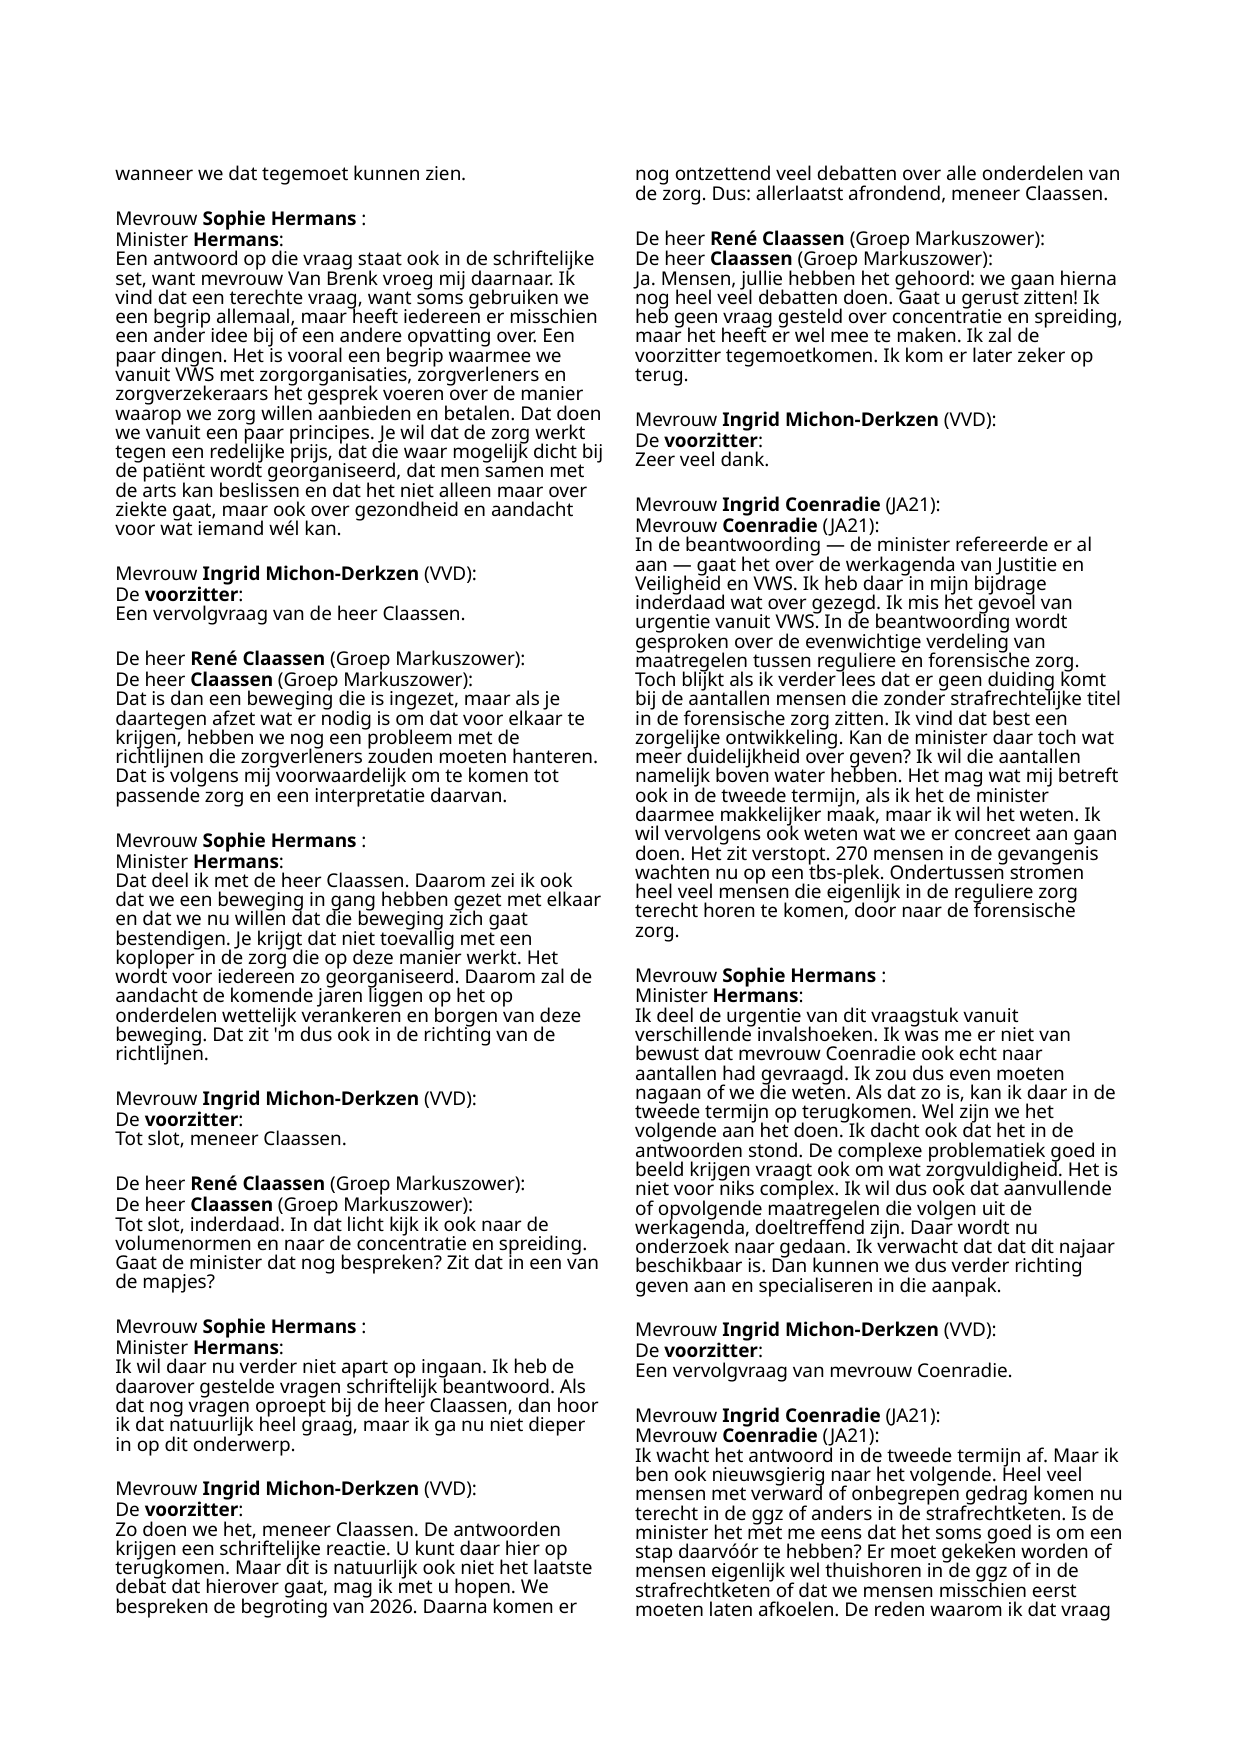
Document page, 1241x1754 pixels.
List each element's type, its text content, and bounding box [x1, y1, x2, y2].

text Tot slot, meneer Claassen. [115, 1130, 605, 1150]
text Mevrouw Ingrid Michon-Derkzen (VVD): [115, 1476, 605, 1501]
text Tot slot, inderdaad. In dat licht kijk ik ook naar de volumenormen en naar de concentratie en spreiding. Gaat de minister dat nog bespreken? Zit dat in een van de mapjes? [115, 1216, 605, 1293]
text Minister Hermans: [115, 231, 605, 250]
text In de beantwoording — de minister refereerde er al aan — gaat het over de werkagenda van Justitie en Veiligheid en VWS. Ik heb daar in mijn bijdrage inderdaad wat over gezegd. Ik mis het gevoel van urgentie vanuit VWS. In de beantwoording wordt gesproken over de evenwichtige verdeling van maatregelen tussen reguliere en forensische zorg. Toch blijkt als ik verder lees dat er geen duiding komt bij de aantallen mensen die zonder strafrechtelijke titel in de forensische zorg zitten. Ik vind dat best een zorgelijke ontwikkeling. Kan de minister daar toch wat meer duidelijkheid over geven? Ik wil die aantallen namelijk boven water hebben. Het mag wat mij betreft ook in de tweede termijn, als ik het de minister daarmee makkelijker maak, maar ik wil het weten. Ik wil vervolgens ook weten wat we er concreet aan gaan doen. Het zit verstopt. 270 mensen in de gevangenis wachten nu op een tbs-plek. Ondertussen stromen heel veel mensen die eigenlijk in de reguliere zorg terecht horen te komen, door naar de forensische zorg. [635, 536, 1125, 941]
text Mevrouw Sophie Hermans : [635, 962, 1125, 987]
text Minister Hermans: [635, 987, 1125, 1007]
text Dat deel ik met de heer Claassen. Daarom zei ik ook dat we een beweging in gang hebben gezet met elkaar en dat we nu willen dat die beweging zich gaat bestendigen. Je krijgt dat niet toevallig met een koploper in de zorg die op deze manier werkt. Het wordt voor iedereen zo georganiseerd. Daarom zal de aandacht de komende jaren liggen op het op onderdelen wettelijk verankeren en borgen van deze beweging. Dat zit 'm dus ook in de richting van de richtlijnen. [115, 872, 605, 1064]
text De heer René Claassen (Groep Markuszower): [115, 645, 605, 671]
text wanneer we dat tegemoet kunnen zien. [115, 165, 605, 184]
text De heer René Claassen (Groep Markuszower): [115, 1171, 605, 1196]
text Een antwoord op die vraag staat ook in de schriftelijke set, want mevrouw Van Brenk vroeg mij daarnaar. Ik vind dat een terechte vraag, want soms gebruiken we een begrip allemaal, maar heeft iedereen er misschien een ander idee bij of een andere opvatting over. Een paar dingen. Het is vooral een begrip waarmee we vanuit VWS met zorgorganisaties, zorgverleners en zorgverzekeraars het gesprek voeren over de manier waarop we zorg willen aanbieden en betalen. Dat doen we vanuit een paar principes. Je wil dat de zorg werkt tegen een redelijke prijs, dat die waar mogelijk dicht bij de patiënt wordt georganiseerd, dat men samen met de arts kan beslissen en dat het niet alleen maar over ziekte gaat, maar ook over gezondheid en aandacht voor wat iemand wél kan. [115, 250, 605, 539]
text De heer Claassen (Groep Markuszower): [115, 1196, 605, 1216]
text Ik wil daar nu verder niet apart op ingaan. Ik heb de daarover gestelde vragen schriftelijk beantwoord. Als dat nog vragen oproept bij de heer Claassen, dan hoor ik dat natuurlijk heel graag, maar ik ga nu niet dieper in op dit onderwerp. [115, 1358, 605, 1455]
text Ik deel de urgentie van dit vraagstuk vanuit verschillende invalshoeken. Ik was me er niet van bewust dat mevrouw Coenradie ook echt naar aantallen had gevraagd. Ik zou dus even moeten nagaan of we die weten. Als dat zo is, kan ik daar in de tweede termijn op terugkomen. Wel zijn we het volgende aan het doen. Ik dacht ook dat het in de antwoorden stond. De complexe problematiek goed in beeld krijgen vraagt ook om wat zorgvuldigheid. Het is niet voor niks complex. Ik wil dus ook dat aanvullende of opvolgende maatregelen die volgen uit de werkagenda, doeltreffend zijn. Daar wordt nu onderzoek naar gedaan. Ik verwacht dat dat dit najaar beschikbaar is. Dan kunnen we dus verder richting geven aan en specialiseren in die aanpak. [635, 1007, 1125, 1296]
text Dat is dan een beweging die is ingezet, maar als je daartegen afzet wat er nodig is om dat voor elkaar te krijgen, hebben we nog een probleem met de richtlijnen die zorgverleners zouden moeten hanteren. Dat is volgens mij voorwaardelijk om te komen tot passende zorg en een interpretatie daarvan. [115, 690, 605, 806]
text Mevrouw Ingrid Coenradie (JA21): [635, 1402, 1125, 1427]
text De voorzitter: [635, 432, 1125, 451]
text Zo doen we het, meneer Claassen. De antwoorden krijgen een schriftelijke reactie. U kunt daar hier op terugkomen. Maar dit is natuurlijk ook niet het laatste debat dat hierover gaat, mag ik met u hopen. We bespreken de begroting van 2026. Daarna komen er [115, 1521, 605, 1617]
text Mevrouw Ingrid Michon-Derkzen (VVD): [635, 406, 1125, 432]
text Mevrouw Sophie Hermans : [115, 205, 605, 231]
text nog ontzettend veel debatten over alle onderdelen van de zorg. Dus: allerlaatst afrondend, meneer Claassen. [635, 165, 1125, 204]
text Mevrouw Sophie Hermans : [115, 1313, 605, 1339]
text Zeer veel dank. [635, 451, 1125, 470]
text De voorzitter: [635, 1342, 1125, 1362]
text Mevrouw Ingrid Michon-Derkzen (VVD): [115, 1085, 605, 1111]
text De voorzitter: [115, 586, 605, 605]
text De voorzitter: [115, 1501, 605, 1521]
text De heer Claassen (Groep Markuszower): [635, 250, 1125, 270]
text Mevrouw Ingrid Michon-Derkzen (VVD): [115, 560, 605, 586]
text Ja. Mensen, jullie hebben het gehoord: we gaan hierna nog heel veel debatten doen. Gaat u gerust zitten! Ik heb geen vraag gesteld over concentratie en spreiding, maar het heeft er wel mee te maken. Ik zal de voorzitter tegemoetkomen. Ik kom er later zeker op terug. [635, 270, 1125, 385]
text Een vervolgvraag van mevrouw Coenradie. [635, 1362, 1125, 1381]
text De heer Claassen (Groep Markuszower): [115, 671, 605, 690]
text Ik wacht het antwoord in de tweede termijn af. Maar ik ben ook nieuwsgierig naar het volgende. Heel veel mensen met verward of onbegrepen gedrag komen nu terecht in de ggz of anders in de strafrechtketen. Is de minister het met me eens dat het soms goed is om een stap daarvóór te hebben? Er moet gekeken worden of mensen eigenlijk wel thuishoren in de ggz of in de strafrechtketen of dat we mensen misschien eerst moeten laten afkoelen. De reden waarom ik dat vraag [635, 1447, 1125, 1620]
text De voorzitter: [115, 1111, 605, 1130]
text Minister Hermans: [115, 1339, 605, 1358]
text Een vervolgvraag van de heer Claassen. [115, 605, 605, 624]
text Mevrouw Ingrid Coenradie (JA21): [635, 491, 1125, 517]
text De heer René Claassen (Groep Markuszower): [635, 225, 1125, 250]
text Minister Hermans: [115, 853, 605, 872]
text Mevrouw Coenradie (JA21): [635, 517, 1125, 536]
text Mevrouw Ingrid Michon-Derkzen (VVD): [635, 1317, 1125, 1342]
text Mevrouw Sophie Hermans : [115, 827, 605, 853]
text Mevrouw Coenradie (JA21): [635, 1427, 1125, 1447]
